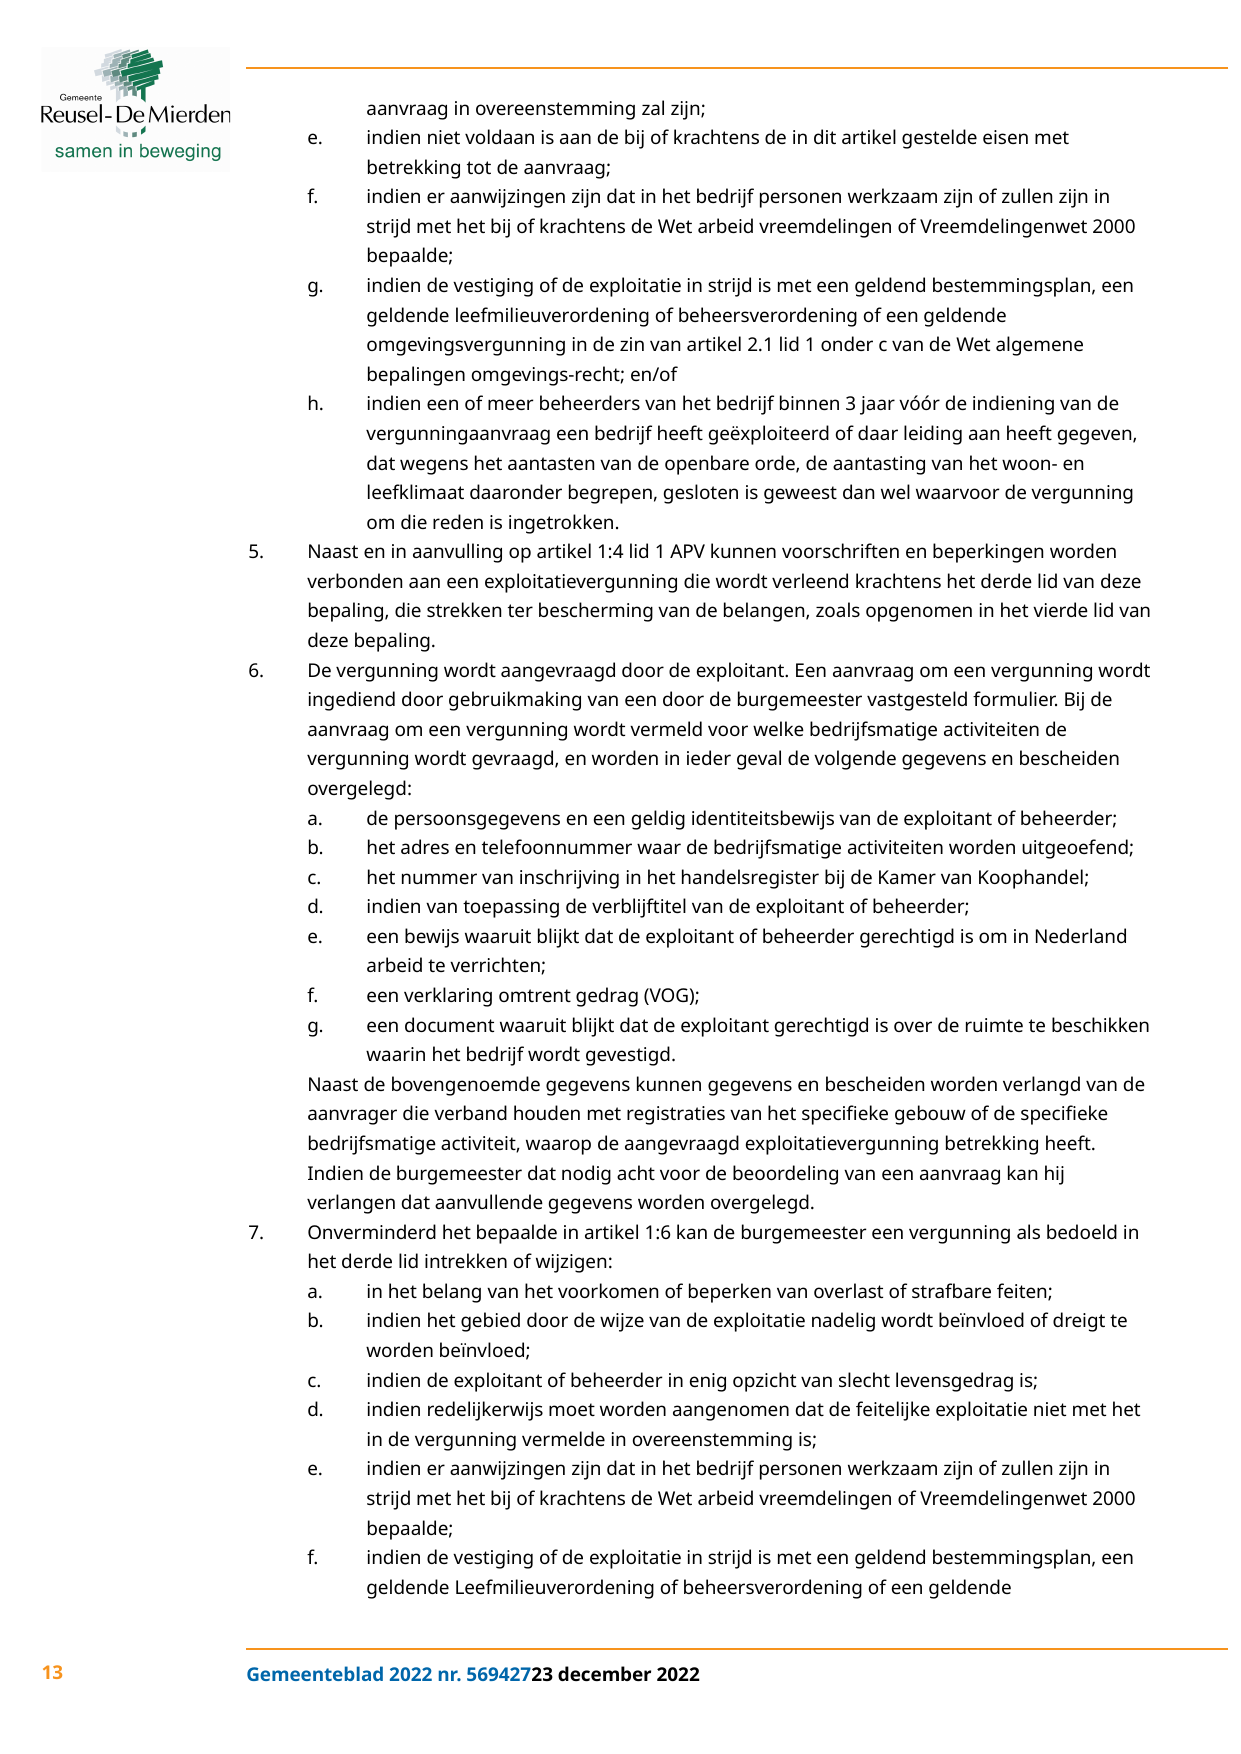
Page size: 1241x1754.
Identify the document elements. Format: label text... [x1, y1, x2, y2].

list Naast de bovengenoemde gegevens kunnen gegevens en bescheiden worden verlangd van de aanvrager die verband houden met registraties van het specifieke gebouw of de specifieke bedrijfsmatige activiteit, waarop de aangevraagd exploitatievergunning betrekking heeft. [248, 1071, 1152, 1156]
list indien de exploitant of beheerder in enig opzicht van slecht levensgedrag is; [307, 1367, 1152, 1393]
list een document waaruit blijkt dat de exploitant gerechtigd is over de ruimte te beschikken waarin het bedrijf wordt gevestigd. [307, 1012, 1152, 1067]
list het adres en telefoonnummer waar de bedrijfsmatige activiteiten worden uitgeoefend; [307, 834, 1152, 860]
list indien er aanwijzingen zijn dat in het bedrijf personen werkzaam zijn of zullen zijn in strijd met het bij of krachtens de Wet arbeid vreemdelingen of Vreemdelingenwet 2000 bepaalde; [307, 1456, 1152, 1541]
list indien niet voldaan is aan de bij of krachtens de in dit artikel gestelde eisen met betrekking tot de aanvraag; [307, 124, 1152, 180]
list De vergunning wordt aangevraagd door de exploitant. Een aanvraag om een vergunning wordt ingediend door gebruikmaking van een door de burgemeester vastgesteld formulier. Bij de aanvraag om een vergunning wordt vermeld voor welke bedrijfsmatige activiteiten de vergunning wordt gevraagd, en worden in ieder geval de volgende gegevens en bescheiden overgelegd: [248, 657, 1152, 801]
list de persoonsgegevens en een geldig identiteitsbewijs van de exploitant of beheerder; [307, 805, 1152, 831]
list een verklaring omtrent gedrag (VOG); [307, 982, 1152, 1008]
list indien een of meer beheerders van het bedrijf binnen 3 jaar vóór de indiening van de vergunningaanvraag een bedrijf heeft geëxploiteerd of daar leiding aan heeft gegeven, dat wegens het aantasten van de openbare orde, de aantasting van het woon- en leefklimaat daaronder begrepen, gesloten is geweest dan wel waarvoor de vergunning om die reden is ingetrokken. [307, 391, 1152, 535]
list indien van toepassing de verblijftitel van de exploitant of beheerder; [307, 893, 1152, 919]
list indien redelijkerwijs moet worden aangenomen dat de feitelijke exploitatie niet met het in de vergunning vermelde in overeenstemming is; [307, 1396, 1152, 1452]
list indien het gebied door de wijze van de exploitatie nadelig wordt beïnvloed of dreigt te worden beïnvloed; [307, 1308, 1152, 1363]
list indien de vestiging of de exploitatie in strijd is met een geldend bestemmingsplan, een geldende leefmilieuverordening of beheersverordening of een geldende omgevingsvergunning in de zin van artikel 2.1 lid 1 onder c van de Wet algemene bepalingen omgevings-recht; en/of [307, 272, 1152, 387]
list Onverminderd het bepaalde in artikel 1:6 kan de burgemeester een vergunning als bedoeld in het derde lid intrekken of wijzigen: [248, 1219, 1152, 1274]
list een bewijs waaruit blijkt dat de exploitant of beheerder gerechtigd is om in Nederland arbeid te verrichten; [307, 923, 1152, 978]
list Naast en in aanvulling op artikel 1:4 lid 1 APV kunnen voorschriften en beperkingen worden verbonden aan een exploitatievergunning die wordt verleend krachtens het derde lid van deze bepaling, die strekken ter bescherming van de belangen, zoals opgenomen in het vierde lid van deze bepaling. [248, 538, 1152, 653]
list Indien de burgemeester dat nodig acht voor de beoordeling van een aanvraag kan hij verlangen dat aanvullende gegevens worden overgelegd. [248, 1160, 1152, 1215]
list het nummer van inschrijving in het handelsregister bij de Kamer van Koophandel; [307, 864, 1152, 890]
list indien de vestiging of de exploitatie in strijd is met een geldend bestemmingsplan, een geldende Leefmilieuverordening of beheersverordening of een geldende [307, 1544, 1152, 1600]
list indien er aanwijzingen zijn dat in het bedrijf personen werkzaam zijn of zullen zijn in strijd met het bij of krachtens de Wet arbeid vreemdelingen of Vreemdelingenwet 2000 bepaalde; [307, 183, 1152, 268]
list aanvraag in overeenstemming zal zijn; [307, 95, 1152, 121]
list in het belang van het voorkomen of beperken van overlast of strafbare feiten; [307, 1278, 1152, 1304]
picture [41, 47, 231, 172]
